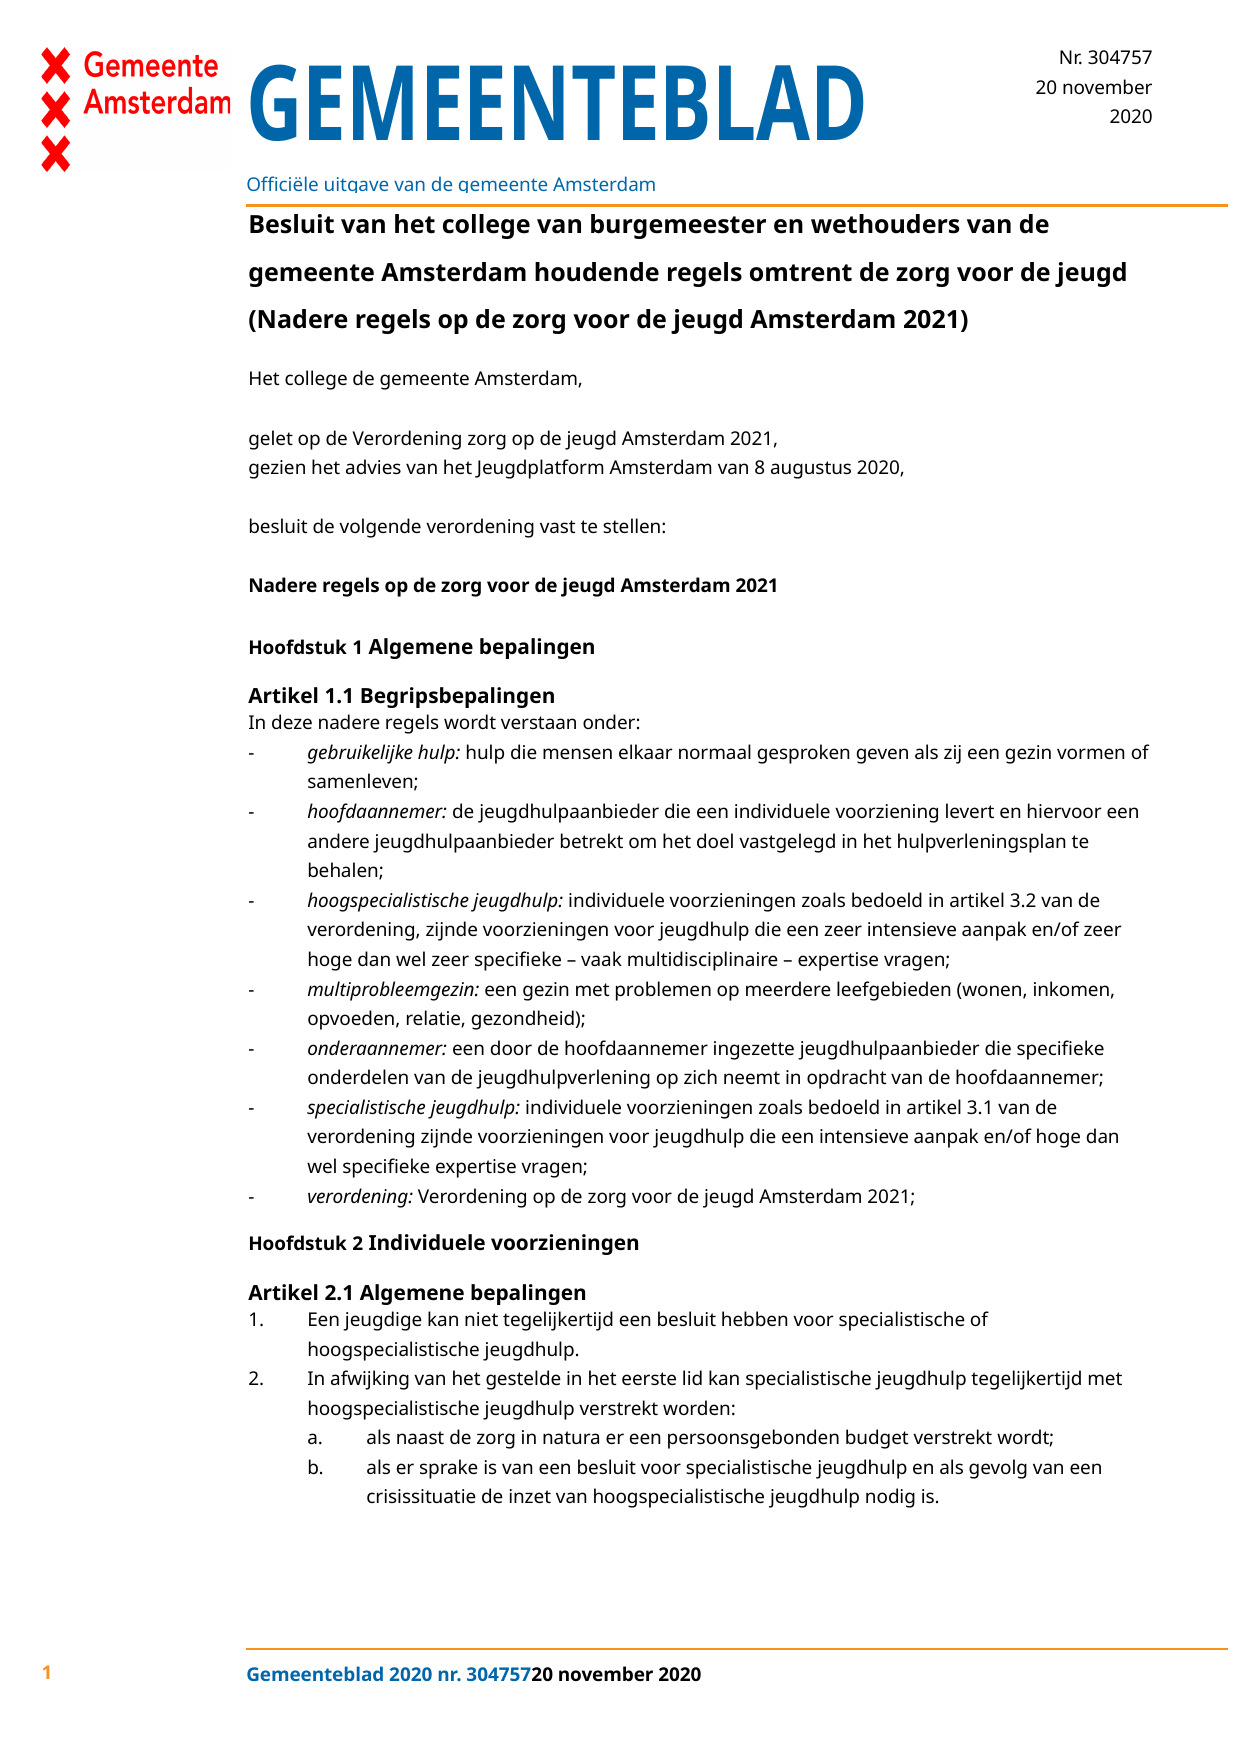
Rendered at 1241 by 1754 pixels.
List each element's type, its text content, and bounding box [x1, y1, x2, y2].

list gebruikelijke hulp: hulp die mensen elkaar normaal gesproken geven als zij een gezin vormen of samenleven; [248, 739, 1152, 794]
text Artikel 1.1 Begripsbepalingen [248, 681, 1152, 709]
text gezien het advies van het Jeugdplatform Amsterdam van 8 augustus 2020, [248, 454, 1152, 480]
text gelet op de Verordening zorg op de jeugd Amsterdam 2021, [248, 425, 1152, 450]
text In deze nadere regels wordt verstaan onder: [248, 709, 1152, 735]
text Nadere regels op de zorg voor de jeugd Amsterdam 2021 [248, 573, 1152, 598]
list specialistische jeugdhulp: individuele voorzieningen zoals bedoeld in artikel 3.1 van de verordening zijnde voorzieningen voor jeugdhulp die een intensieve aanpak en/of hoge dan wel specifieke expertise vragen; [248, 1094, 1152, 1179]
text Besluit van het college van burgemeester en wethouders van de gemeente Amsterdam houdende regels omtrent de zorg voor de jeugd (Nadere regels op de zorg voor de jeugd Amsterdam 2021) [248, 207, 1152, 336]
list als er sprake is van een besluit voor specialistische jeugdhulp en als gevolg van een crisissituatie de inzet van hoogspecialistische jeugdhulp nodig is. [307, 1454, 1152, 1509]
text Het college de gemeente Amsterdam, [248, 366, 1152, 391]
list onderaannemer: een door de hoofdaannemer ingezette jeugdhulpaanbieder die specifieke onderdelen van de jeugdhulpverlening op zich neemt in opdracht van de hoofdaannemer; [248, 1035, 1152, 1090]
picture [41, 47, 231, 172]
list als naast de zorg in natura er een persoonsgebonden budget verstrekt wordt; [307, 1424, 1152, 1450]
text Hoofdstuk 2 Individuele voorzieningen [248, 1228, 1152, 1257]
list hoogspecialistische jeugdhulp: individuele voorzieningen zoals bedoeld in artikel 3.2 van de verordening, zijnde voorzieningen voor jeugdhulp die een zeer intensieve aanpak en/of zeer hoge dan wel zeer specifieke – vaak multidisciplinaire – expertise vragen; [248, 887, 1152, 972]
text besluit de volgende verordening vast te stellen: [248, 513, 1152, 539]
list multiprobleemgezin: een gezin met problemen op meerdere leefgebieden (wonen, inkomen, opvoeden, relatie, gezondheid); [248, 976, 1152, 1031]
list verordening: Verordening op de zorg voor de jeugd Amsterdam 2021; [248, 1183, 1152, 1208]
list In afwijking van het gestelde in het eerste lid kan specialistische jeugdhulp tegelijkertijd met hoogspecialistische jeugdhulp verstrekt worden: [248, 1365, 1152, 1421]
list Een jeugdige kan niet tegelijkertijd een besluit hebben voor specialistische of hoogspecialistische jeugdhulp. [248, 1306, 1152, 1361]
list hoofdaannemer: de jeugdhulpaanbieder die een individuele voorziening levert en hiervoor een andere jeugdhulpaanbieder betrekt om het doel vastgelegd in het hulpverleningsplan te behalen; [248, 798, 1152, 883]
text Artikel 2.1 Algemene bepalingen [248, 1278, 1152, 1306]
text Hoofdstuk 1 Algemene bepalingen [248, 632, 1152, 660]
